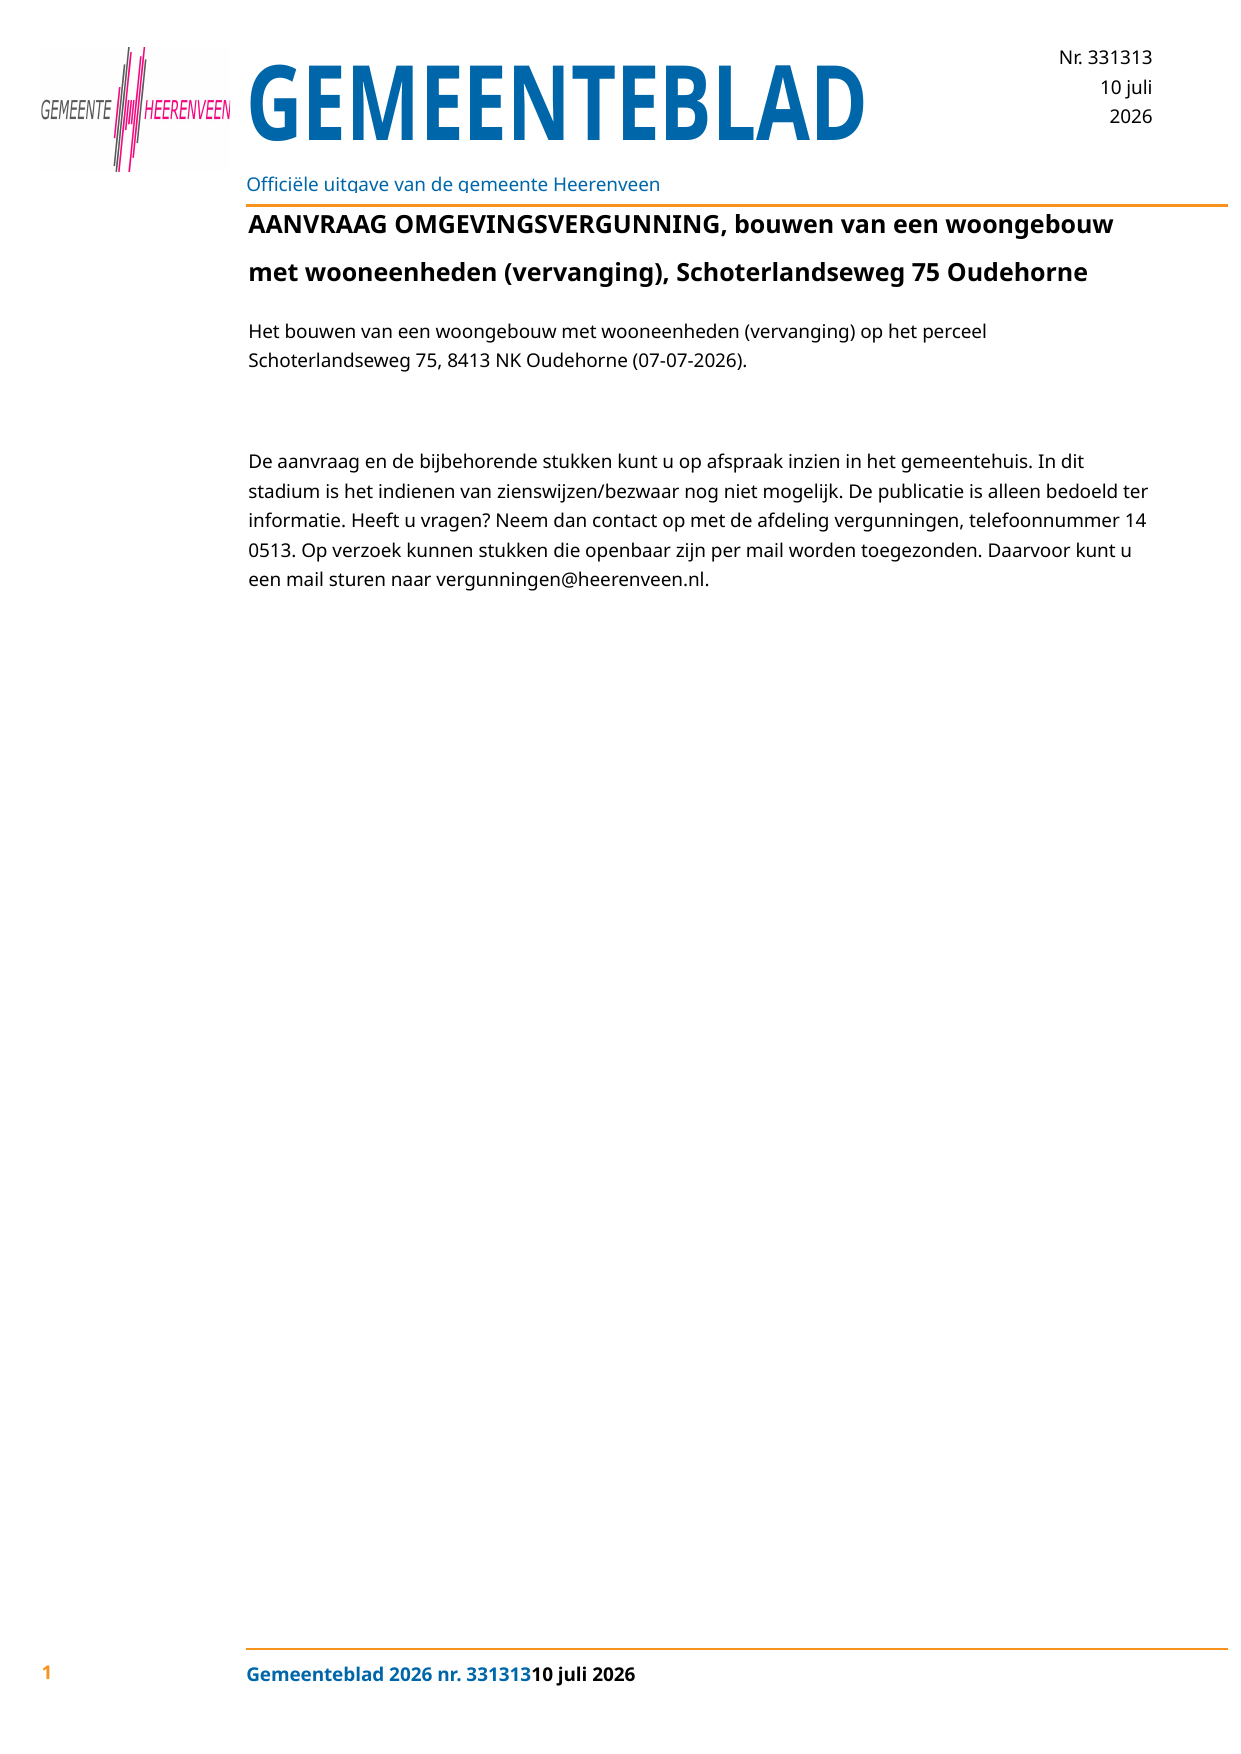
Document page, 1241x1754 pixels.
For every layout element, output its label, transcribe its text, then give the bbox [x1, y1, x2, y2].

text AANVRAAG OMGEVINGSVERGUNNING, bouwen van een woongebouw met wooneenheden (vervanging), Schoterlandseweg 75 Oudehorne [248, 207, 1152, 288]
picture [41, 47, 231, 172]
text De aanvraag en de bijbehorende stukken kunt u op afspraak inzien in het gemeentehuis. In dit stadium is het indienen van zienswijzen/bezwaar nog niet mogelijk. De publicatie is alleen bedoeld ter informatie. Heeft u vragen? Neem dan contact op met de afdeling vergunningen, telefoonnummer 14 0513. Op verzoek kunnen stukken die openbaar zijn per mail worden toegezonden. Daarvoor kunt u een mail sturen naar vergunningen@heerenveen.nl. [248, 448, 1152, 592]
text Het bouwen van een woongebouw met wooneenheden (vervanging) op het perceel Schoterlandseweg 75, 8413 NK Oudehorne (07-07-2026). [248, 318, 1152, 373]
